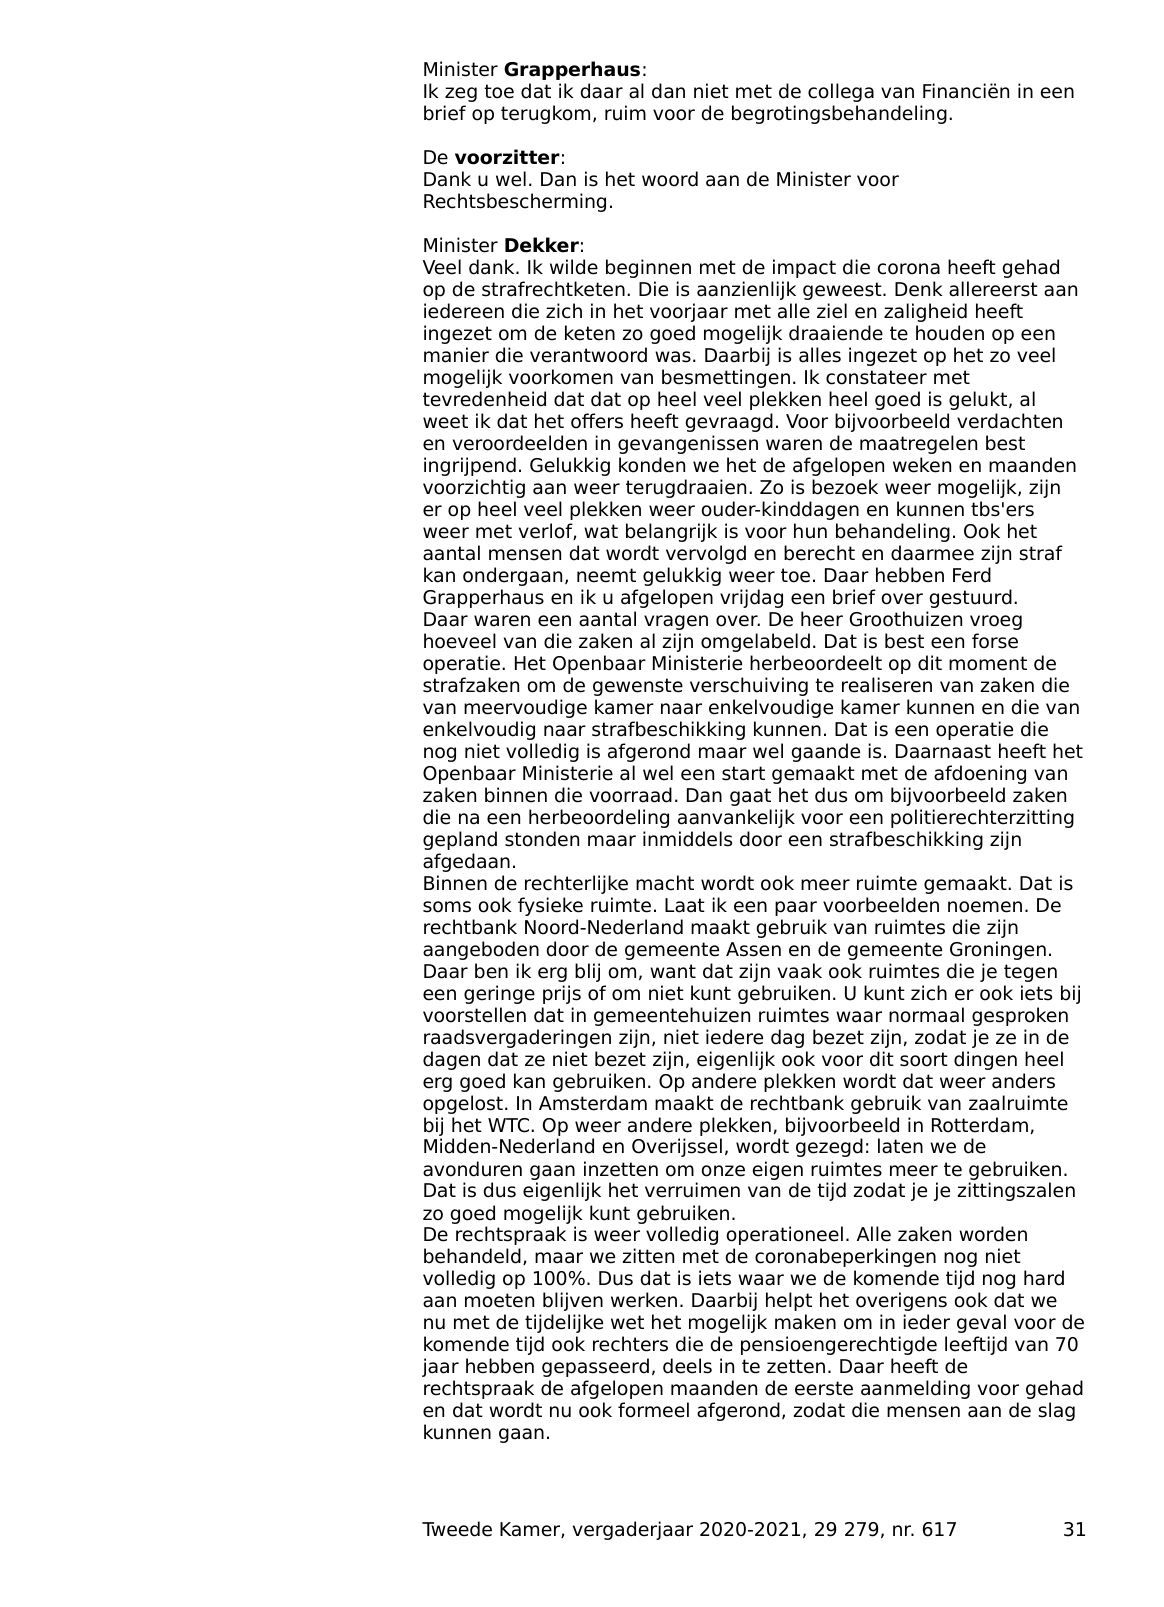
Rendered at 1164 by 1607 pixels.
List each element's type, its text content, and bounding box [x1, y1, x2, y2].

text Dank u wel. Dan is het woord aan de Minister voor Rechtsbescherming. [422, 169, 1087, 213]
text Binnen de rechterlijke macht wordt ook meer ruimte gemaakt. Dat is soms ook fysieke ruimte. Laat ik een paar voorbeelden noemen. De rechtbank Noord-Nederland maakt gebruik van ruimtes die zijn aangeboden door de gemeente Assen en de gemeente Groningen. Daar ben ik erg blij om, want dat zijn vaak ook ruimtes die je tegen een geringe prijs of om niet kunt gebruiken. U kunt zich er ook iets bij voorstellen dat in gemeentehuizen ruimtes waar normaal gesproken raadsvergaderingen zijn, niet iedere dag bezet zijn, zodat je ze in de dagen dat ze niet bezet zijn, eigenlijk ook voor dit soort dingen heel erg goed kan gebruiken. Op andere plekken wordt dat weer anders opgelost. In Amsterdam maakt de rechtbank gebruik van zaalruimte bij het WTC. Op weer andere plekken, bijvoorbeeld in Rotterdam, Midden-Nederland en Overijssel, wordt gezegd: laten we de avonduren gaan inzetten om onze eigen ruimtes meer te gebruiken. Dat is dus eigenlijk het verruimen van de tijd zodat je je zittingszalen zo goed mogelijk kunt gebruiken. [422, 873, 1087, 1224]
text Minister Dekker: [422, 235, 1087, 257]
text De voorzitter: [422, 147, 1087, 169]
text Minister Grapperhaus: [422, 59, 1087, 81]
text Veel dank. Ik wilde beginnen met de impact die corona heeft gehad op de strafrechtketen. Die is aanzienlijk geweest. Denk allereerst aan iedereen die zich in het voorjaar met alle ziel en zaligheid heeft ingezet om de keten zo goed mogelijk draaiende te houden op een manier die verantwoord was. Daarbij is alles ingezet op het zo veel mogelijk voorkomen van besmettingen. Ik constateer met tevredenheid dat dat op heel veel plekken heel goed is gelukt, al weet ik dat het offers heeft gevraagd. Voor bijvoorbeeld verdachten en veroordeelden in gevangenissen waren de maatregelen best ingrijpend. Gelukkig konden we het de afgelopen weken en maanden voorzichtig aan weer terugdraaien. Zo is bezoek weer mogelijk, zijn er op heel veel plekken weer ouder-kinddagen en kunnen tbs'ers weer met verlof, wat belangrijk is voor hun behandeling. Ook het aantal mensen dat wordt vervolgd en berecht en daarmee zijn straf kan ondergaan, neemt gelukkig weer toe. Daar hebben Ferd Grapperhaus en ik u afgelopen vrijdag een brief over gestuurd. [422, 257, 1087, 609]
text Daar waren een aantal vragen over. De heer Groothuizen vroeg hoeveel van die zaken al zijn omgelabeld. Dat is best een forse operatie. Het Openbaar Ministerie herbeoordeelt op dit moment de strafzaken om de gewenste verschuiving te realiseren van zaken die van meervoudige kamer naar enkelvoudige kamer kunnen en die van enkelvoudig naar strafbeschikking kunnen. Dat is een operatie die nog niet volledig is afgerond maar wel gaande is. Daarnaast heeft het Openbaar Ministerie al wel een start gemaakt met de afdoening van zaken binnen die voorraad. Dan gaat het dus om bijvoorbeeld zaken die na een herbeoordeling aanvankelijk voor een politierechterzitting gepland stonden maar inmiddels door een strafbeschikking zijn afgedaan. [422, 609, 1087, 873]
text De rechtspraak is weer volledig operationeel. Alle zaken worden behandeld, maar we zitten met de coronabeperkingen nog niet volledig op 100%. Dus dat is iets waar we de komende tijd nog hard aan moeten blijven werken. Daarbij helpt het overigens ook dat we nu met de tijdelijke wet het mogelijk maken om in ieder geval voor de komende tijd ook rechters die de pensioengerechtigde leeftijd van 70 jaar hebben gepasseerd, deels in te zetten. Daar heeft de rechtspraak de afgelopen maanden de eerste aanmelding voor gehad en dat wordt nu ook formeel afgerond, zodat die mensen aan de slag kunnen gaan. [422, 1224, 1087, 1444]
text Ik zeg toe dat ik daar al dan niet met de collega van Financiën in een brief op terugkom, ruim voor de begrotingsbehandeling. [422, 81, 1087, 125]
